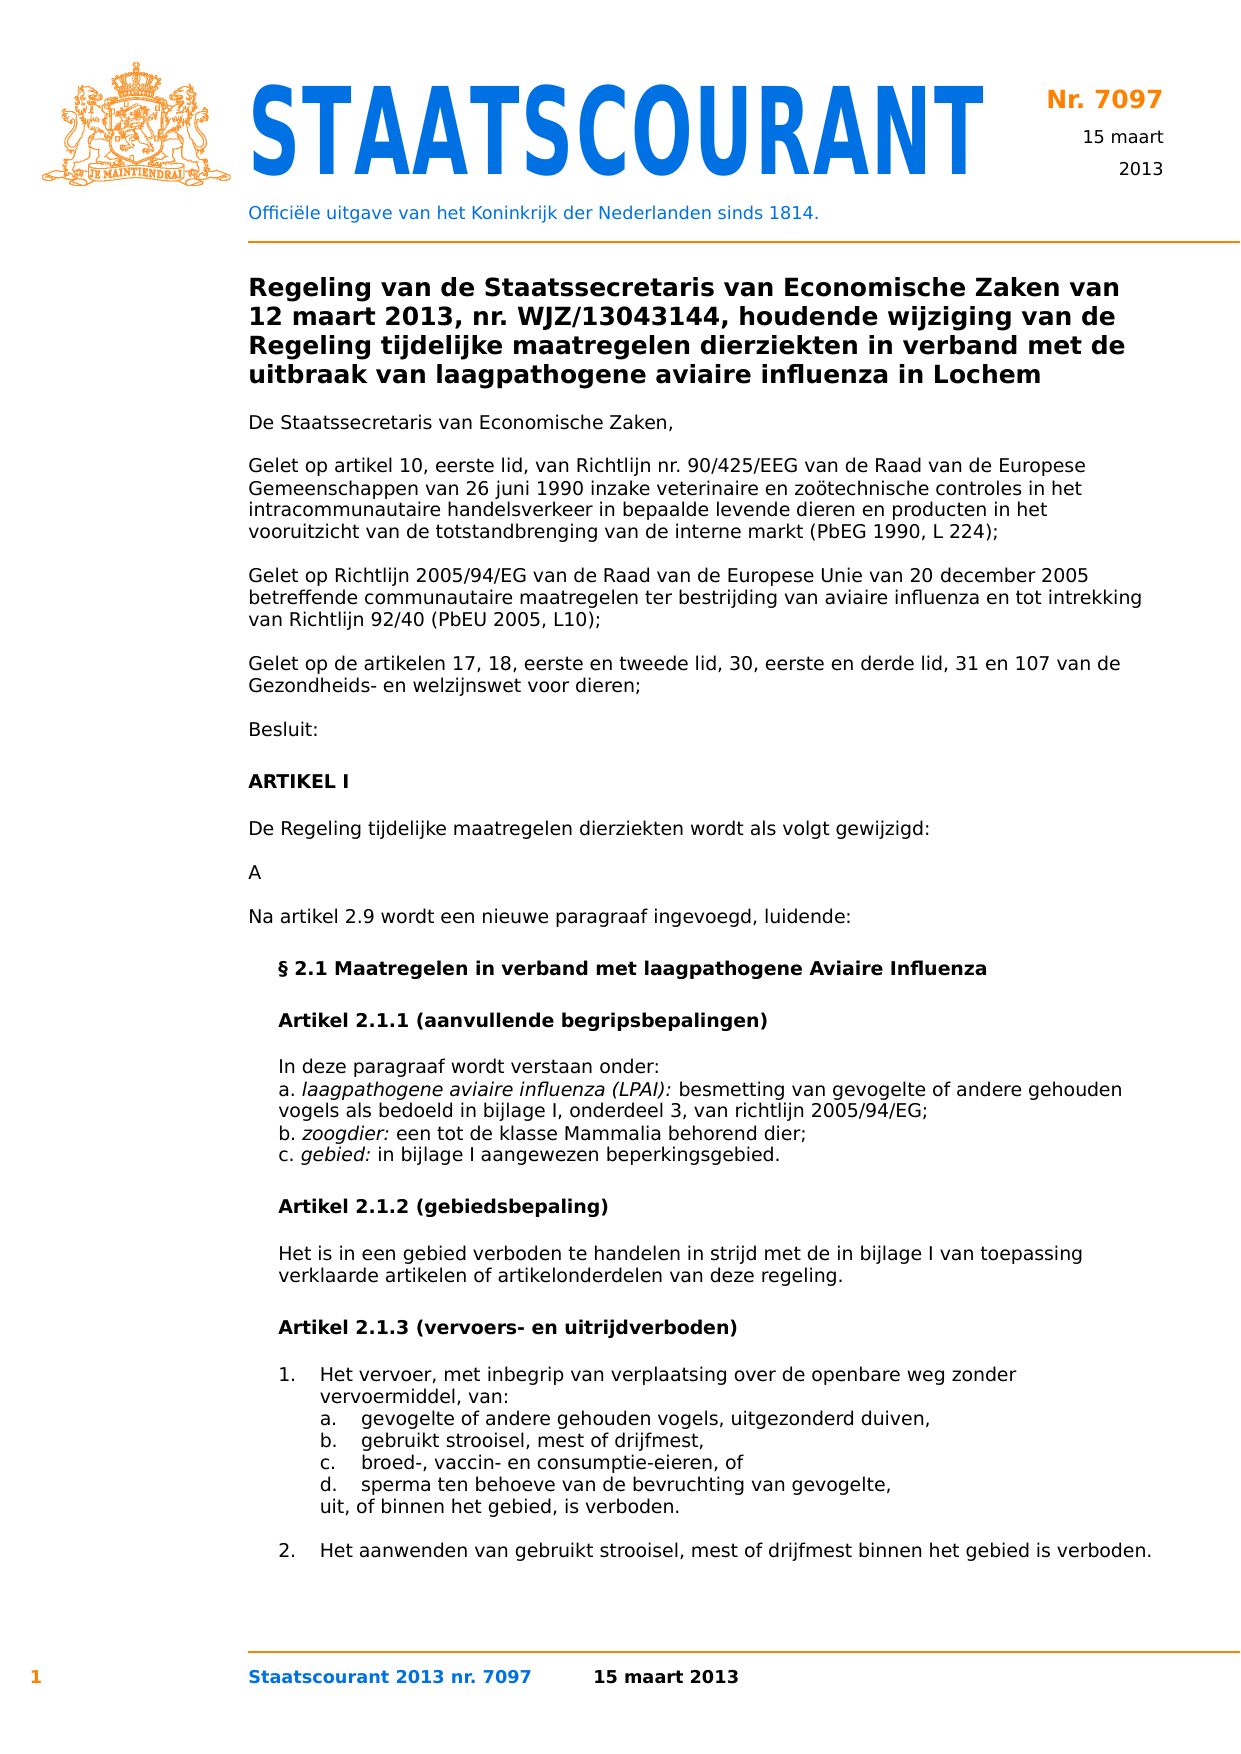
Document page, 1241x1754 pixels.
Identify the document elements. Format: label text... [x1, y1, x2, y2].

text a. laagpathogene aviaire influenza (LPAI): besmetting van gevogelte of andere gehouden vogels als bedoeld in bijlage I, onderdeel 3, van richtlijn 2005/94/EG; [278, 1078, 1163, 1122]
subtitle Artikel 2.1.2 (gebiedsbepaling) [278, 1196, 1163, 1218]
subtitle Regeling van de Staatssecretaris van Economische Zaken van 12 maart 2013, nr. WJZ/13043144, houdende wijziging van de Regeling tijdelijke maatregelen dierziekten in verband met de uitbraak van laagpathogene aviaire influenza in Lochem [248, 273, 1163, 390]
subtitle § 2.1 Maatregelen in verband met laagpathogene Aviaire Influenza [278, 957, 1163, 979]
table_cell Officiële uitgave van het Koninkrijk der Nederlanden sinds 1814. [248, 203, 1240, 241]
table_header Nr. 7097 [998, 62, 1240, 121]
text d. sperma ten behoeve van de bevruchting van gevogelte, [319, 1474, 1163, 1496]
text 2. Het aanwenden van gebruikt strooisel, mest of drijfmest binnen het gebied is verboden. [278, 1540, 1163, 1562]
text uit, of binnen het gebied, is verboden. [319, 1496, 1163, 1518]
text Gelet op Richtlijn 2005/94/EG van de Raad van de Europese Unie van 20 december 2005 betreffende communautaire maatregelen ter bestrijding van aviaire influenza en tot intrekking van Richtlijn 92/40 (PbEU 2005, L10); [248, 565, 1163, 631]
text c. gebied: in bijlage I aangewezen beperkingsgebied. [278, 1144, 1163, 1166]
subtitle Artikel 2.1.3 (vervoers- en uitrijdverboden) [278, 1317, 1163, 1339]
subtitle ARTIKEL I [248, 771, 1163, 793]
subtitle Artikel 2.1.1 (aanvullende begripsbepalingen) [278, 1009, 1163, 1031]
text Besluit: [248, 719, 1163, 741]
text Gelet op de artikelen 17, 18, eerste en tweede lid, 30, eerste en derde lid, 31 en 107 van de Gezondheids- en welzijnswet voor dieren; [248, 653, 1163, 697]
table_cell 15 maart [998, 121, 1240, 153]
text b. zoogdier: een tot de klasse Mammalia behorend dier; [278, 1122, 1163, 1144]
picture [41, 62, 231, 186]
text A [248, 862, 1163, 884]
text In deze paragraaf wordt verstaan onder: [278, 1056, 1163, 1078]
table_cell 2013 [998, 153, 1240, 203]
text a. gevogelte of andere gehouden vogels, uitgezonderd duiven, [319, 1408, 1163, 1430]
text De Staatssecretaris van Economische Zaken, [248, 412, 1163, 433]
text Na artikel 2.9 wordt een nieuwe paragraaf ingevoegd, luidende: [248, 906, 1163, 927]
table_header STAATSCOURANT [248, 62, 998, 203]
table_header [25, 62, 248, 241]
text De Regeling tijdelijke maatregelen dierziekten wordt als volgt gewijzigd: [248, 818, 1163, 840]
text Gelet op artikel 10, eerste lid, van Richtlijn nr. 90/425/EEG van de Raad van de Europese Gemeenschappen van 26 juni 1990 inzake veterinaire en zoötechnische controles in het intracommunautaire handelsverkeer in bepaalde levende dieren en producten in het vooruitzicht van de totstandbrenging van de interne markt (PbEG 1990, L 224); [248, 455, 1163, 543]
text b. gebruikt strooisel, mest of drijfmest, [319, 1430, 1163, 1452]
text c. broed-, vaccin- en consumptie-eieren, of [319, 1452, 1163, 1474]
text Het is in een gebied verboden te handelen in strijd met de in bijlage I van toepassing verklaarde artikelen of artikelonderdelen van deze regeling. [278, 1243, 1163, 1287]
text 1. Het vervoer, met inbegrip van verplaatsing over de openbare weg zonder vervoermiddel, van: [278, 1364, 1163, 1408]
